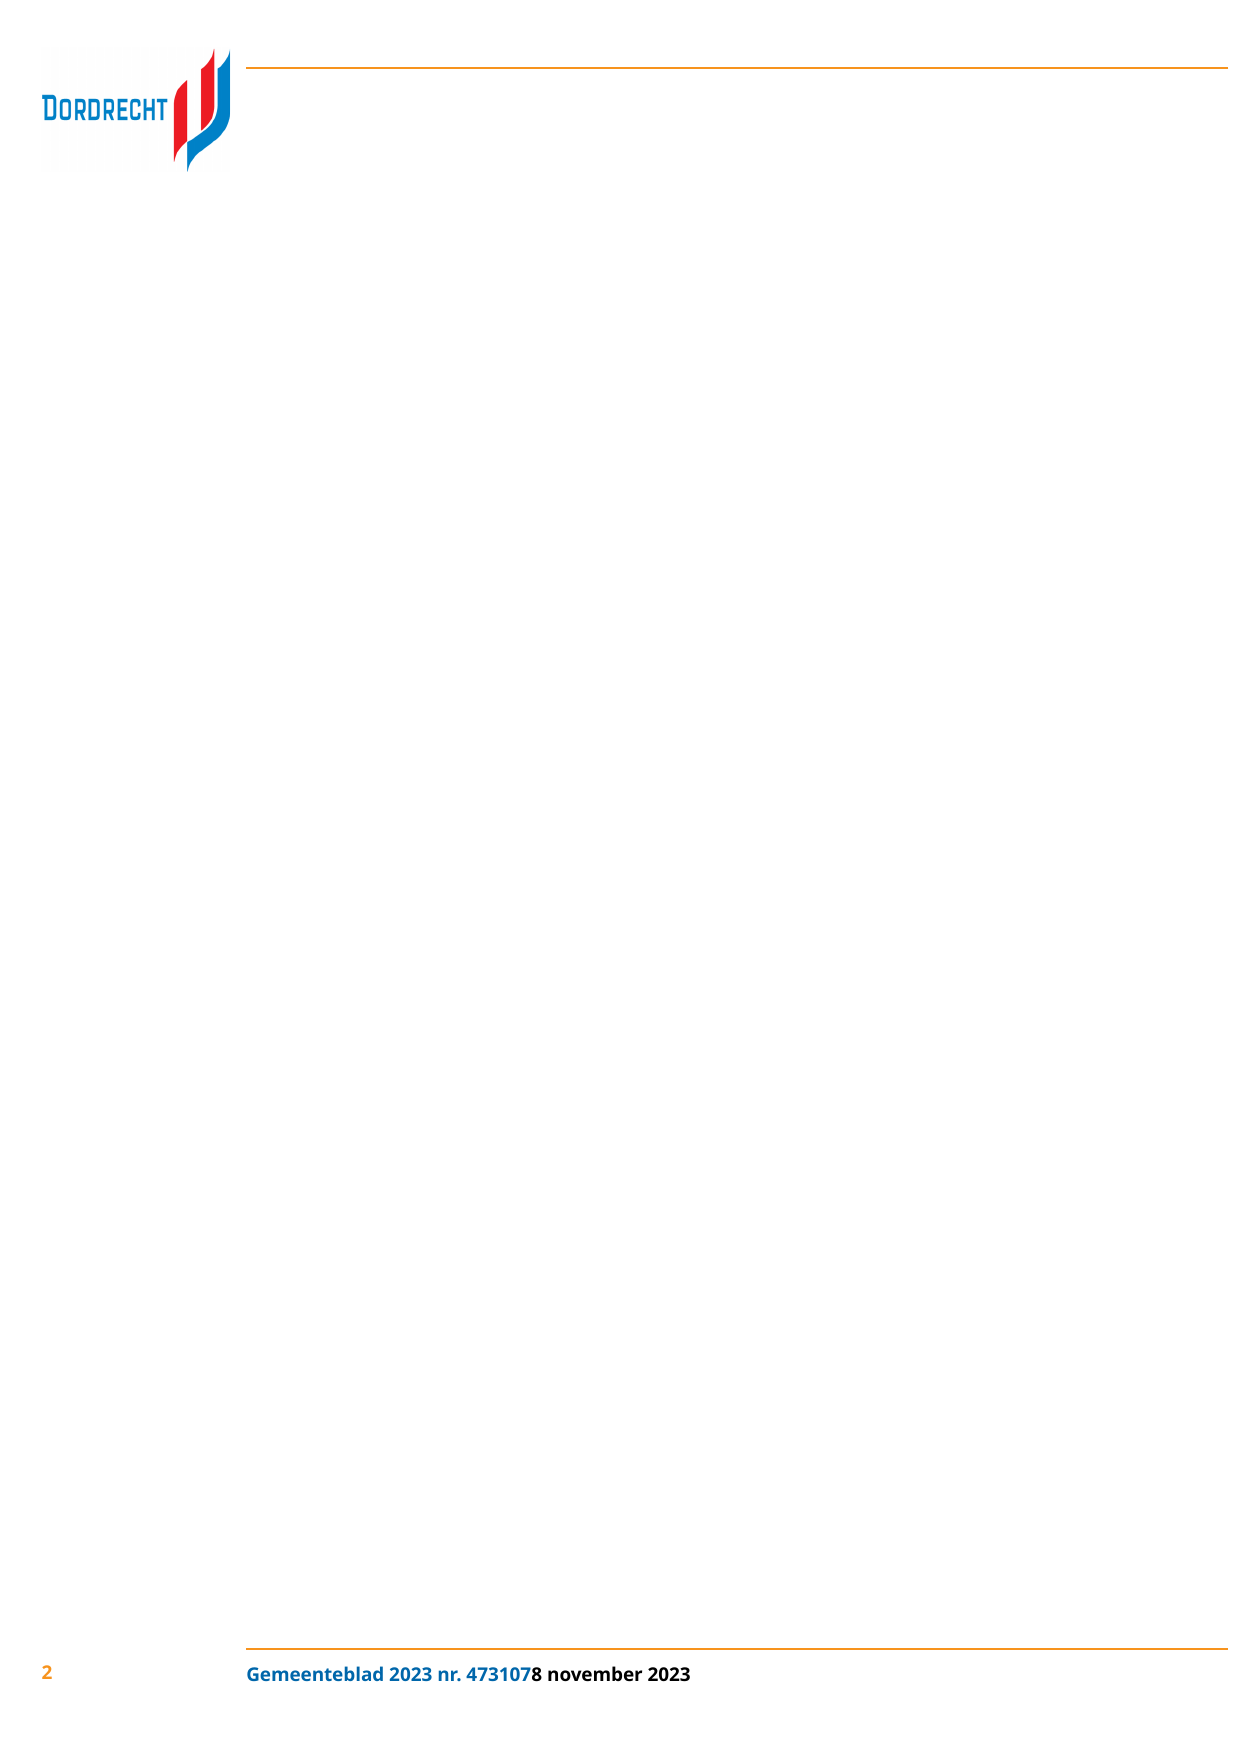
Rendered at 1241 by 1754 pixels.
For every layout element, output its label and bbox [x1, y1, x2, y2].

picture [41, 47, 231, 172]
